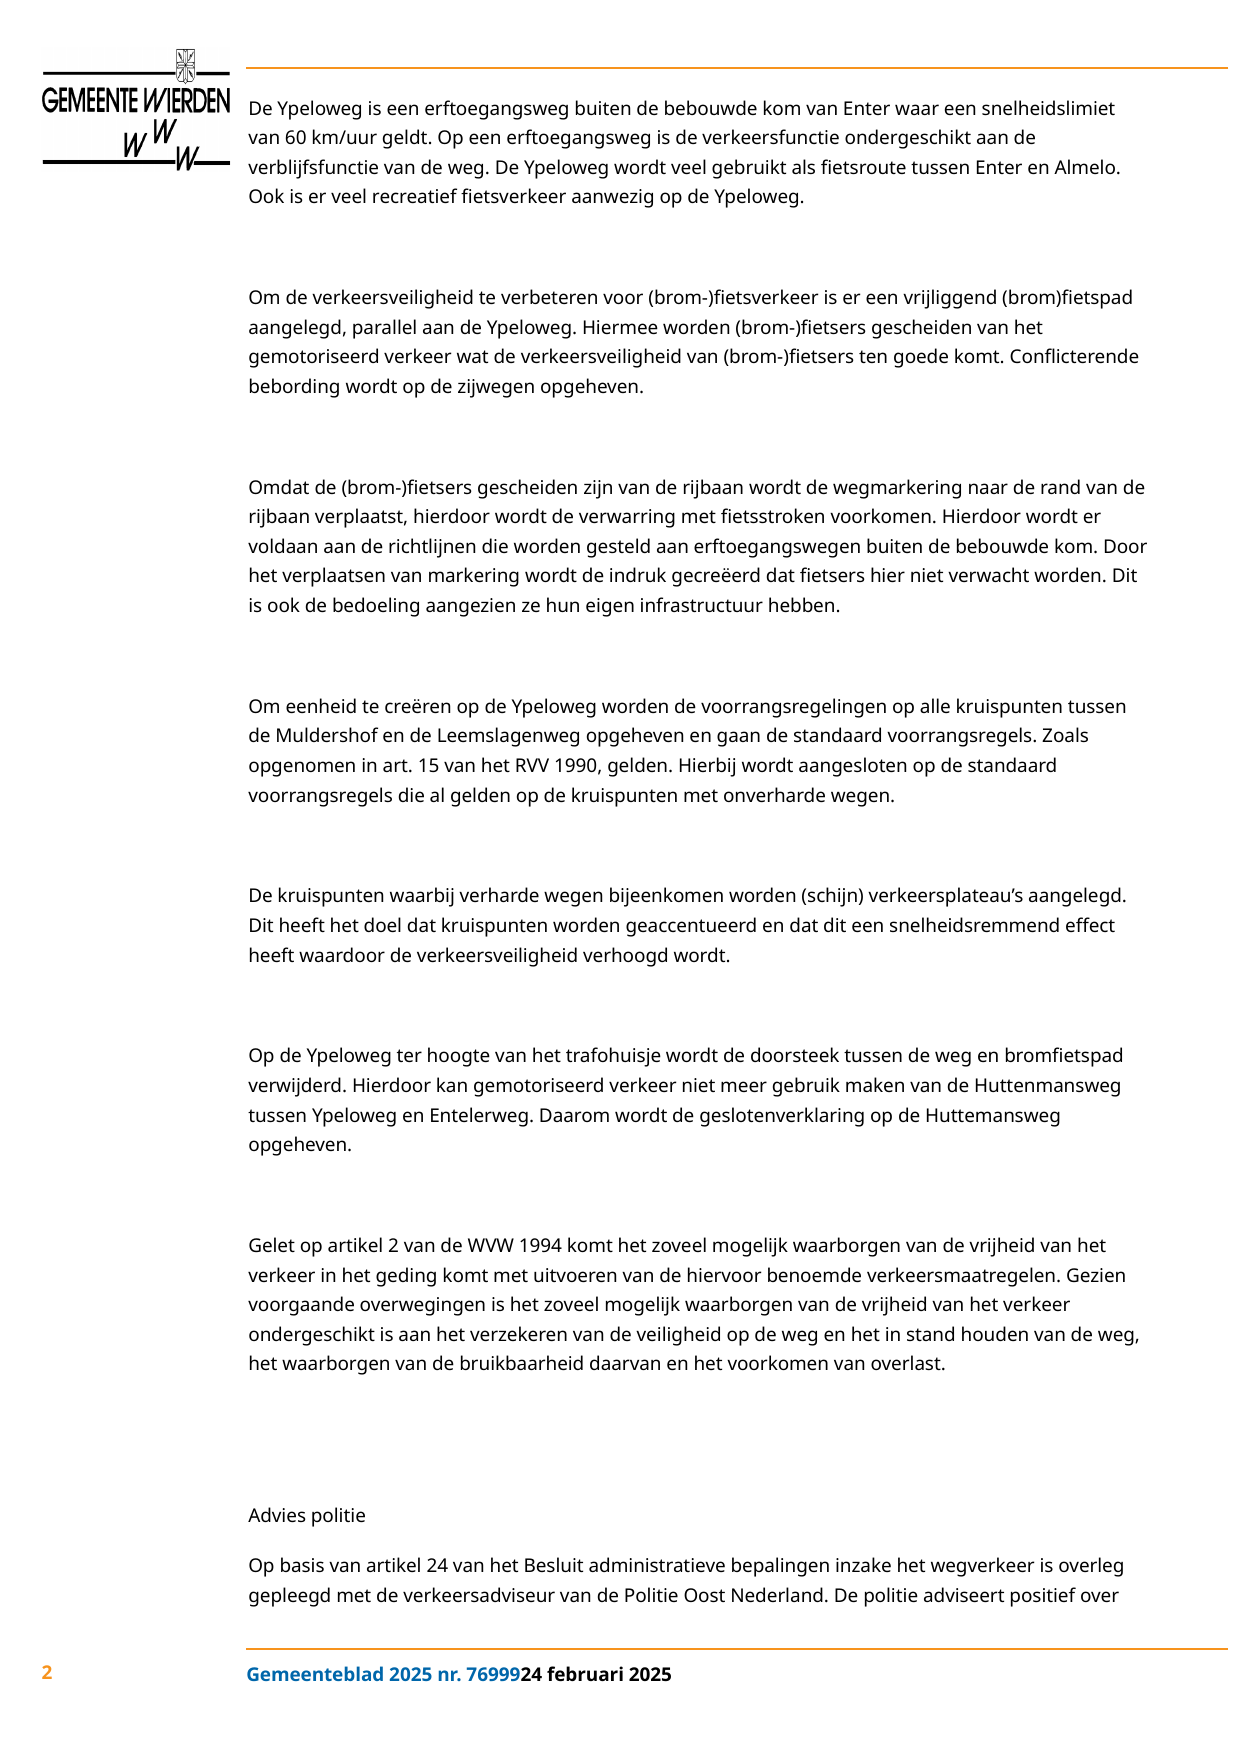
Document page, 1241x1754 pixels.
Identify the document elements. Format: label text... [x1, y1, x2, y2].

picture [41, 47, 231, 172]
text Op de Ypeloweg ter hoogte van het trafohuisje wordt de doorsteek tussen de weg en bromfietspad verwijderd. Hierdoor kan gemotoriseerd verkeer niet meer gebruik maken van de Huttenmansweg tussen Ypeloweg en Entelerweg. Daarom wordt de geslotenverklaring op de Huttemansweg opgeheven. [248, 1043, 1152, 1157]
text Advies politie [248, 1502, 1152, 1528]
text Op basis van artikel 24 van het Besluit administratieve bepalingen inzake het wegverkeer is overleg gepleegd met de verkeersadviseur van de Politie Oost Nederland. De politie adviseert positief over [248, 1552, 1152, 1608]
text De Ypeloweg is een erftoegangsweg buiten de bebouwde kom van Enter waar een snelheidslimiet van 60 km/uur geldt. Op een erftoegangsweg is de verkeersfunctie ondergeschikt aan de verblijfsfunctie van de weg. De Ypeloweg wordt veel gebruikt als fietsroute tussen Enter en Almelo. Ook is er veel recreatief fietsverkeer aanwezig op de Ypeloweg. [248, 95, 1152, 209]
text De kruispunten waarbij verharde wegen bijeenkomen worden (schijn) verkeersplateau’s aangelegd. Dit heeft het doel dat kruispunten worden geaccentueerd en dat dit een snelheidsremmend effect heeft waardoor de verkeersveiligheid verhoogd wordt. [248, 883, 1152, 968]
text Om eenheid te creëren op de Ypeloweg worden de voorrangsregelingen op alle kruispunten tussen de Muldershof en de Leemslagenweg opgeheven en gaan de standaard voorrangsregels. Zoals opgenomen in art. 15 van het RVV 1990, gelden. Hierbij wordt aangesloten op de standaard voorrangsregels die al gelden op de kruispunten met onverharde wegen. [248, 693, 1152, 808]
text Omdat de (brom-)fietsers gescheiden zijn van de rijbaan wordt de wegmarkering naar de rand van de rijbaan verplaatst, hierdoor wordt de verwarring met fietsstroken voorkomen. Hierdoor wordt er voldaan aan de richtlijnen die worden gesteld aan erftoegangswegen buiten de bebouwde kom. Door het verplaatsen van markering wordt de indruk gecreëerd dat fietsers hier niet verwacht worden. Dit is ook de bedoeling aangezien ze hun eigen infrastructuur hebben. [248, 474, 1152, 618]
text Om de verkeersveiligheid te verbeteren voor (brom-)fietsverkeer is er een vrijliggend (brom)fietspad aangelegd, parallel aan de Ypeloweg. Hiermee worden (brom-)fietsers gescheiden van het gemotoriseerd verkeer wat de verkeersveiligheid van (brom-)fietsers ten goede komt. Conflicterende bebording wordt op de zijwegen opgeheven. [248, 284, 1152, 399]
text Gelet op artikel 2 van de WVW 1994 komt het zoveel mogelijk waarborgen van de vrijheid van het verkeer in het geding komt met uitvoeren van de hiervoor benoemde verkeersmaatregelen. Gezien voorgaande overwegingen is het zoveel mogelijk waarborgen van de vrijheid van het verkeer ondergeschikt is aan het verzekeren van de veiligheid op de weg en het in stand houden van de weg, het waarborgen van de bruikbaarheid daarvan en het voorkomen van overlast. [248, 1232, 1152, 1376]
